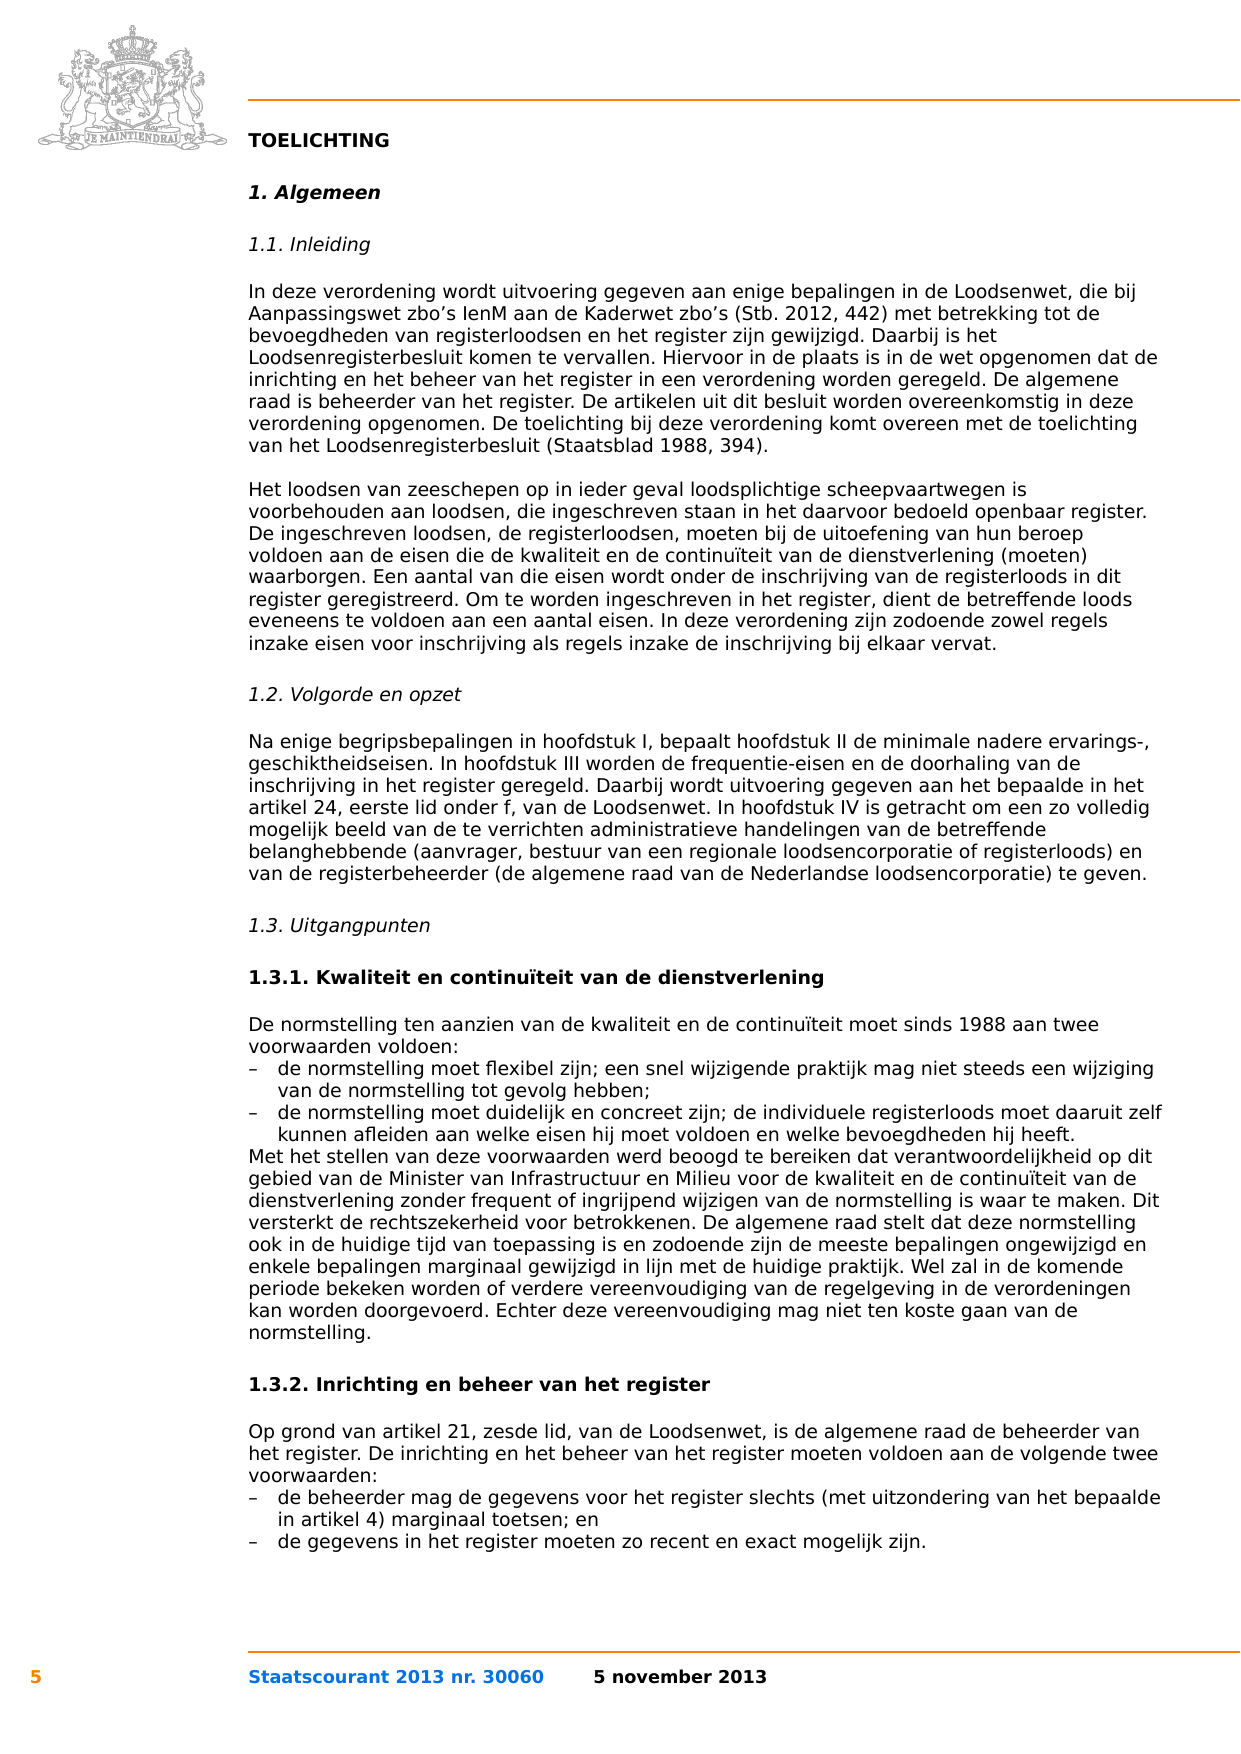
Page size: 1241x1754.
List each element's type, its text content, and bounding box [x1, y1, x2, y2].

subtitle 1.3. Uitgangpunten [248, 915, 1163, 937]
subtitle 1.3.1. Kwaliteit en continuïteit van de dienstverlening [248, 967, 1163, 989]
picture [38, 25, 227, 150]
text Na enige begripsbepalingen in hoofdstuk I, bepaalt hoofdstuk II de minimale nadere ervarings-, geschiktheidseisen. In hoofdstuk III worden de frequentie-eisen en de doorhaling van de inschrijving in het register geregeld. Daarbij wordt uitvoering gegeven aan het bepaalde in het artikel 24, eerste lid onder f, van de Loodsenwet. In hoofdstuk IV is getracht om een zo volledig mogelijk beeld van de te verrichten administratieve handelingen van de betreffende belanghebbende (aanvrager, bestuur van een regionale loodsencorporatie of registerloods) en van de registerbeheerder (de algemene raad van de Nederlandse loodsencorporatie) te geven. [248, 731, 1163, 885]
subtitle 1.1. Inleiding [248, 234, 1163, 256]
text Het loodsen van zeeschepen op in ieder geval loodsplichtige scheepvaartwegen is voorbehouden aan loodsen, die ingeschreven staan in het daarvoor bedoeld openbaar register. De ingeschreven loodsen, de registerloodsen, moeten bij de uitoefening van hun beroep voldoen aan de eisen die de kwaliteit en de continuïteit van de dienstverlening (moeten) waarborgen. Een aantal van die eisen wordt onder de inschrijving van de registerloods in dit register geregistreerd. Om te worden ingeschreven in het register, dient de betreffende loods eveneens te voldoen aan een aantal eisen. In deze verordening zijn zodoende zowel regels inzake eisen voor inschrijving als regels inzake de inschrijving bij elkaar vervat. [248, 478, 1163, 654]
text In deze verordening wordt uitvoering gegeven aan enige bepalingen in de Loodsenwet, die bij Aanpassingswet zbo’s IenM aan de Kaderwet zbo’s (Stb. 2012, 442) met betrekking tot de bevoegdheden van registerloodsen en het register zijn gewijzigd. Daarbij is het Loodsenregisterbesluit komen te vervallen. Hiervoor in de plaats is in de wet opgenomen dat de inrichting en het beheer van het register in een verordening worden geregeld. De algemene raad is beheerder van het register. De artikelen uit dit besluit worden overeenkomstig in deze verordening opgenomen. De toelichting bij deze verordening komt overeen met de toelichting van het Loodsenregisterbesluit (Staatsblad 1988, 394). [248, 281, 1163, 457]
text Met het stellen van deze voorwaarden werd beoogd te bereiken dat verantwoordelijkheid op dit gebied van de Minister van Infrastructuur en Milieu voor de kwaliteit en de continuïteit van de dienstverlening zonder frequent of ingrijpend wijzigen van de normstelling is waar te maken. Dit versterkt de rechtszekerheid voor betrokkenen. De algemene raad stelt dat deze normstelling ook in de huidige tijd van toepassing is en zodoende zijn de meeste bepalingen ongewijzigd en enkele bepalingen marginaal gewijzigd in lijn met de huidige praktijk. Wel zal in de komende periode bekeken worden of verdere vereenvoudiging van de regelgeving in de verordeningen kan worden doorgevoerd. Echter deze vereenvoudiging mag niet ten koste gaan van de normstelling. [248, 1146, 1163, 1344]
text – de gegevens in het register moeten zo recent en exact mogelijk zijn. [248, 1531, 1163, 1553]
text – de normstelling moet flexibel zijn; een snel wijzigende praktijk mag niet steeds een wijziging van de normstelling tot gevolg hebben; [248, 1058, 1163, 1102]
text – de normstelling moet duidelijk en concreet zijn; de individuele registerloods moet daaruit zelf kunnen afleiden aan welke eisen hij moet voldoen en welke bevoegdheden hij heeft. [248, 1102, 1163, 1146]
text Op grond van artikel 21, zesde lid, van de Loodsenwet, is de algemene raad de beheerder van het register. De inrichting en het beheer van het register moeten voldoen aan de volgende twee voorwaarden: [248, 1421, 1163, 1487]
text – de beheerder mag de gegevens voor het register slechts (met uitzondering van het bepaalde in artikel 4) marginaal toetsen; en [248, 1487, 1163, 1531]
subtitle 1. Algemeen [248, 182, 1163, 204]
subtitle TOELICHTING [248, 130, 1163, 152]
subtitle 1.2. Volgorde en opzet [248, 684, 1163, 706]
text De normstelling ten aanzien van de kwaliteit en de continuïteit moet sinds 1988 aan twee voorwaarden voldoen: [248, 1014, 1163, 1058]
subtitle 1.3.2. Inrichting en beheer van het register [248, 1374, 1163, 1396]
